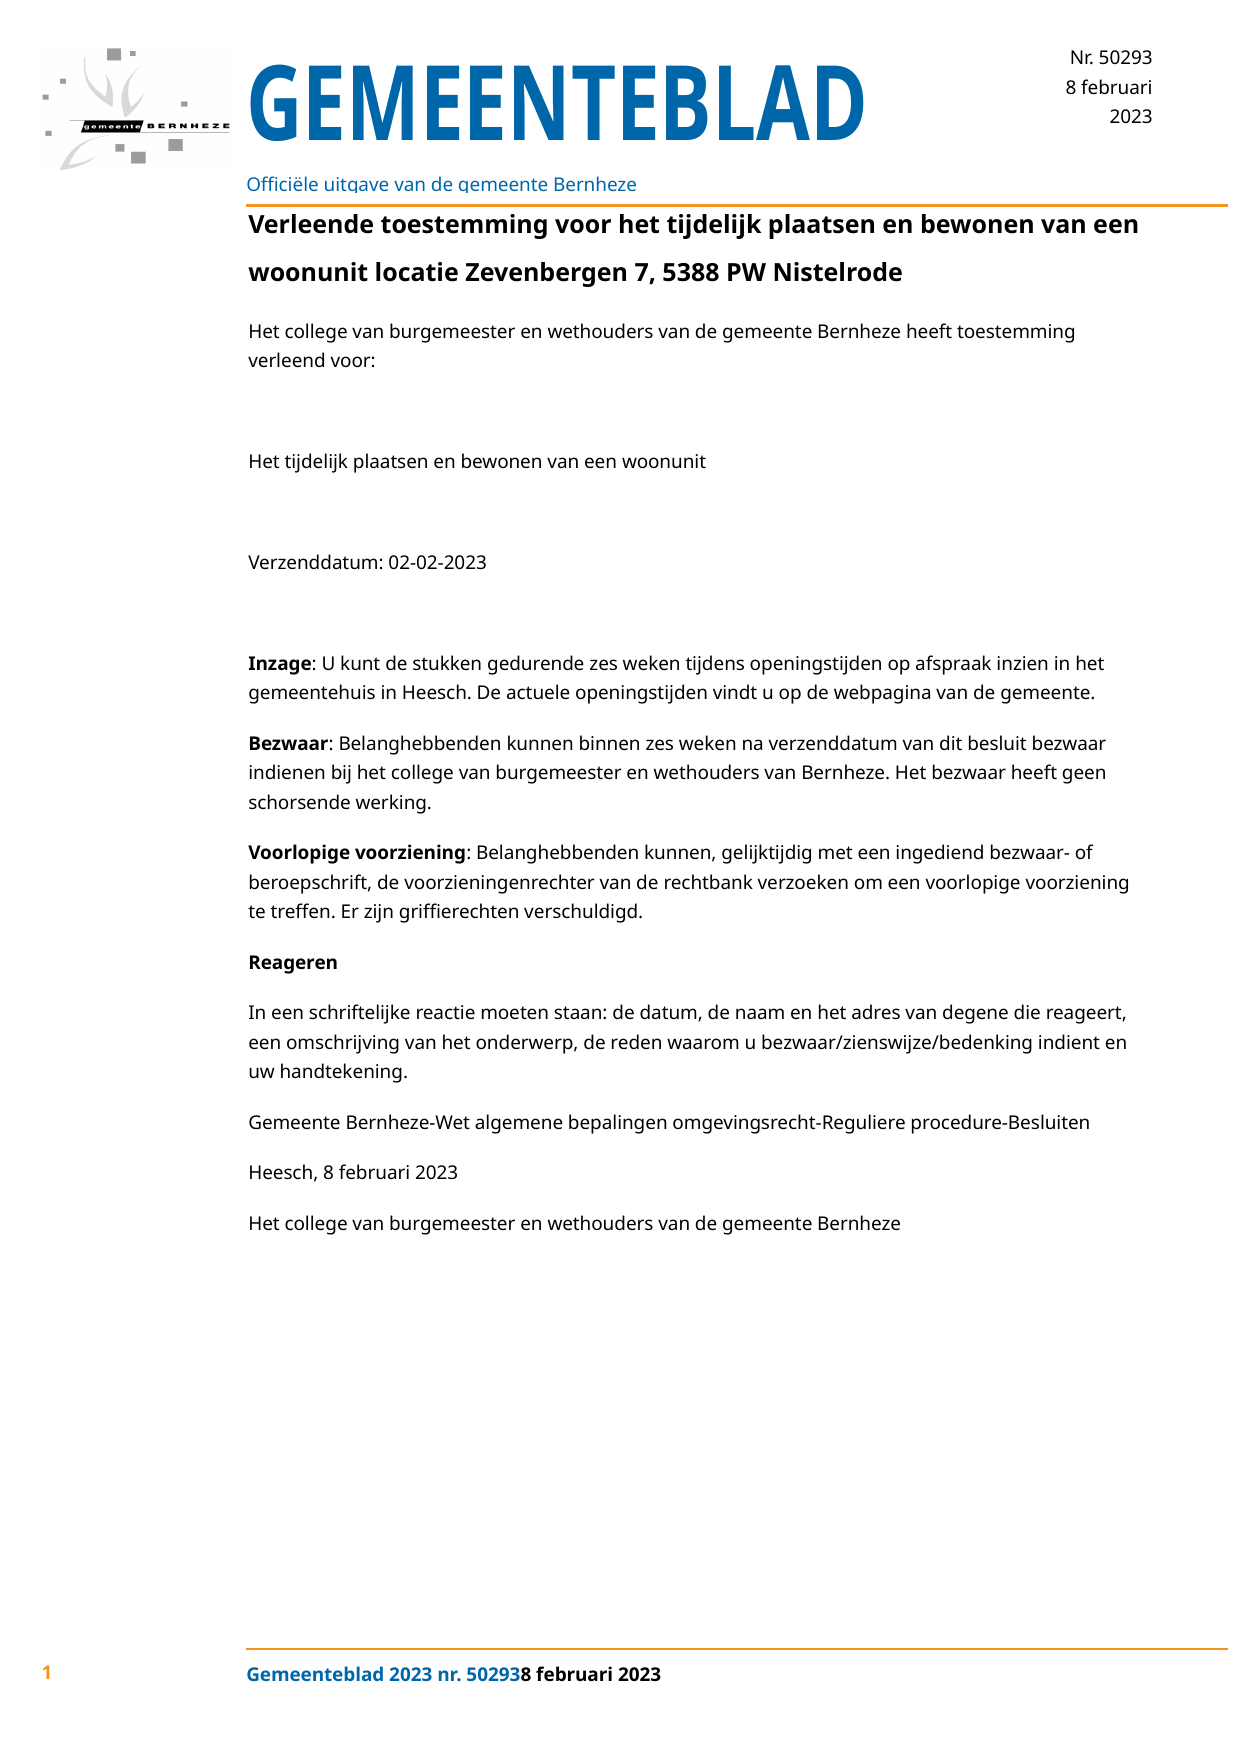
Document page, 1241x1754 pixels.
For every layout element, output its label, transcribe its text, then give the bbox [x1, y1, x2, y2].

text Verzenddatum: 02-02-2023 [248, 549, 1152, 575]
text Gemeente Bernheze-Wet algemene bepalingen omgevingsrecht-Reguliere procedure-Besluiten [248, 1109, 1152, 1135]
text Het tijdelijk plaatsen en bewonen van een woonunit [248, 448, 1152, 474]
text In een schriftelijke reactie moeten staan: de datum, de naam en het adres van degene die reageert, een omschrijving van het onderwerp, de reden waarom u bezwaar/zienswijze/bedenking indient en uw handtekening. [248, 999, 1152, 1084]
text Bezwaar: Belanghebbenden kunnen binnen zes weken na verzenddatum van dit besluit bezwaar indienen bij het college van burgemeester en wethouders van Bernheze. Het bezwaar heeft geen schorsende werking. [248, 730, 1152, 815]
text Verleende toestemming voor het tijdelijk plaatsen en bewonen van een woonunit locatie Zevenbergen 7, 5388 PW Nistelrode [248, 207, 1152, 288]
text Heesch, 8 februari 2023 [248, 1159, 1152, 1185]
text Het college van burgemeester en wethouders van de gemeente Bernheze [248, 1210, 1152, 1236]
text Reageren [248, 949, 1152, 975]
text Het college van burgemeester en wethouders van de gemeente Bernheze heeft toestemming verleend voor: [248, 318, 1152, 373]
picture [41, 47, 231, 172]
text Inzage: U kunt de stukken gedurende zes weken tijdens openingstijden op afspraak inzien in het gemeentehuis in Heesch. De actuele openingstijden vindt u op de webpagina van de gemeente. [248, 650, 1152, 705]
text Voorlopige voorziening: Belanghebbenden kunnen, gelijktijdig met een ingediend bezwaar- of beroepschrift, de voorzieningenrechter van de rechtbank verzoeken om een voorlopige voorziening te treffen. Er zijn griffierechten verschuldigd. [248, 839, 1152, 924]
